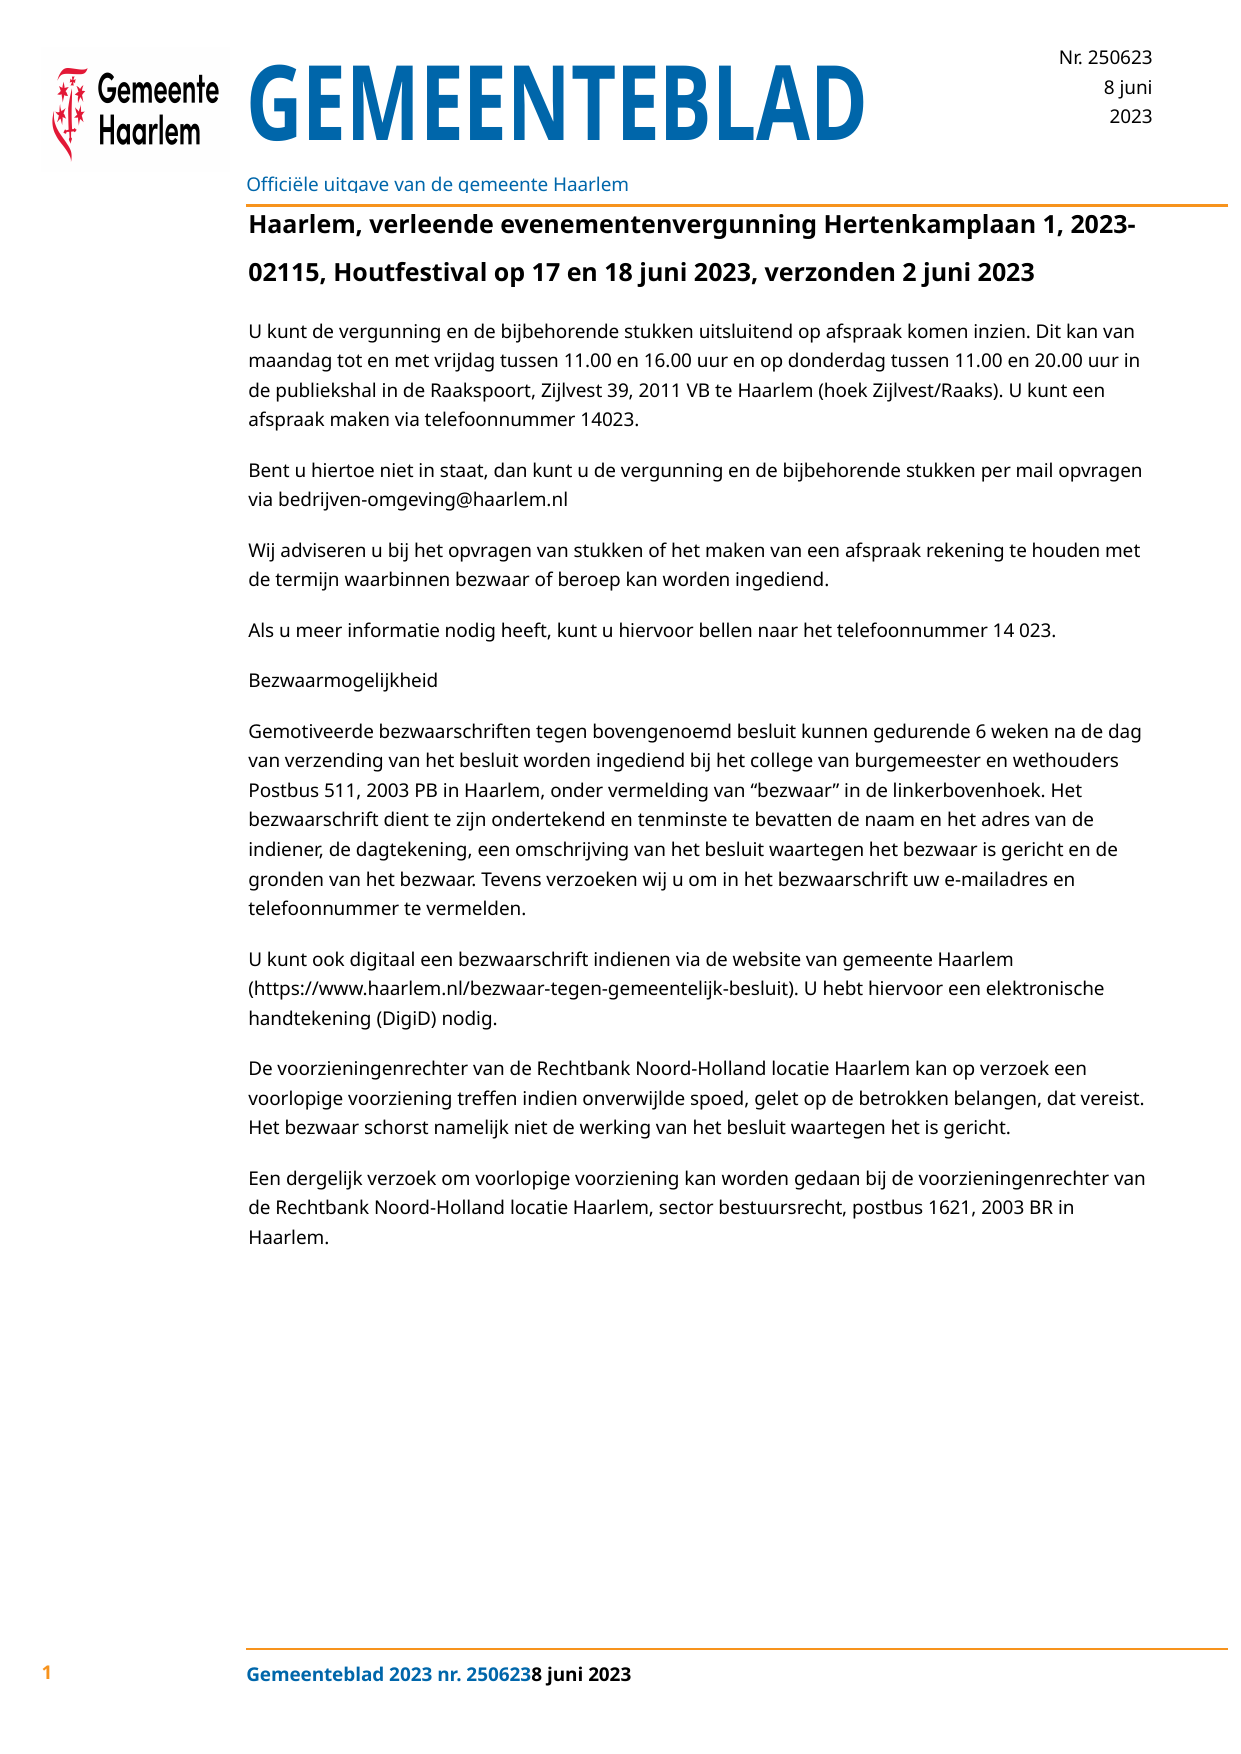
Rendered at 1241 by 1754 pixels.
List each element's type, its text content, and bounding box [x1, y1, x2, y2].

picture [41, 47, 231, 172]
text U kunt de vergunning en de bijbehorende stukken uitsluitend op afspraak komen inzien. Dit kan van maandag tot en met vrijdag tussen 11.00 en 16.00 uur en op donderdag tussen 11.00 en 20.00 uur in de publiekshal in de Raakspoort, Zijlvest 39, 2011 VB te Haarlem (hoek Zijlvest/Raaks). U kunt een afspraak maken via telefoonnummer 14023. [248, 318, 1152, 432]
text Een dergelijk verzoek om voorlopige voorziening kan worden gedaan bij de voorzieningenrechter van de Rechtbank Noord-Holland locatie Haarlem, sector bestuursrecht, postbus 1621, 2003 BR in Haarlem. [248, 1165, 1152, 1250]
text Bezwaarmogelijkheid [248, 667, 1152, 693]
text U kunt ook digitaal een bezwaarschrift indienen via de website van gemeente Haarlem (https://www.haarlem.nl/bezwaar-tegen-gemeentelijk-besluit). U hebt hiervoor een elektronische handtekening (DigiD) nodig. [248, 946, 1152, 1031]
text Wij adviseren u bij het opvragen van stukken of het maken van een afspraak rekening te houden met de termijn waarbinnen bezwaar of beroep kan worden ingediend. [248, 537, 1152, 592]
text De voorzieningenrechter van de Rechtbank Noord-Holland locatie Haarlem kan op verzoek een voorlopige voorziening treffen indien onverwijlde spoed, gelet op de betrokken belangen, dat vereist. Het bezwaar schorst namelijk niet de werking van het besluit waartegen het is gericht. [248, 1055, 1152, 1140]
text Als u meer informatie nodig heeft, kunt u hiervoor bellen naar het telefoonnummer 14 023. [248, 617, 1152, 643]
text Haarlem, verleende evenementenvergunning Hertenkamplaan 1, 2023-02115, Houtfestival op 17 en 18 juni 2023, verzonden 2 juni 2023 [248, 207, 1152, 288]
text Bent u hiertoe niet in staat, dan kunt u de vergunning en de bijbehorende stukken per mail opvragen via bedrijven-omgeving@haarlem.nl [248, 457, 1152, 512]
text Gemotiveerde bezwaarschriften tegen bovengenoemd besluit kunnen gedurende 6 weken na de dag van verzending van het besluit worden ingediend bij het college van burgemeester en wethouders Postbus 511, 2003 PB in Haarlem, onder vermelding van “bezwaar” in de linkerbovenhoek. Het bezwaarschrift dient te zijn ondertekend en tenminste te bevatten de naam en het adres van de indiener, de dagtekening, een omschrijving van het besluit waartegen het bezwaar is gericht en de gronden van het bezwaar. Tevens verzoeken wij u om in het bezwaarschrift uw e-mailadres en telefoonnummer te vermelden. [248, 718, 1152, 921]
